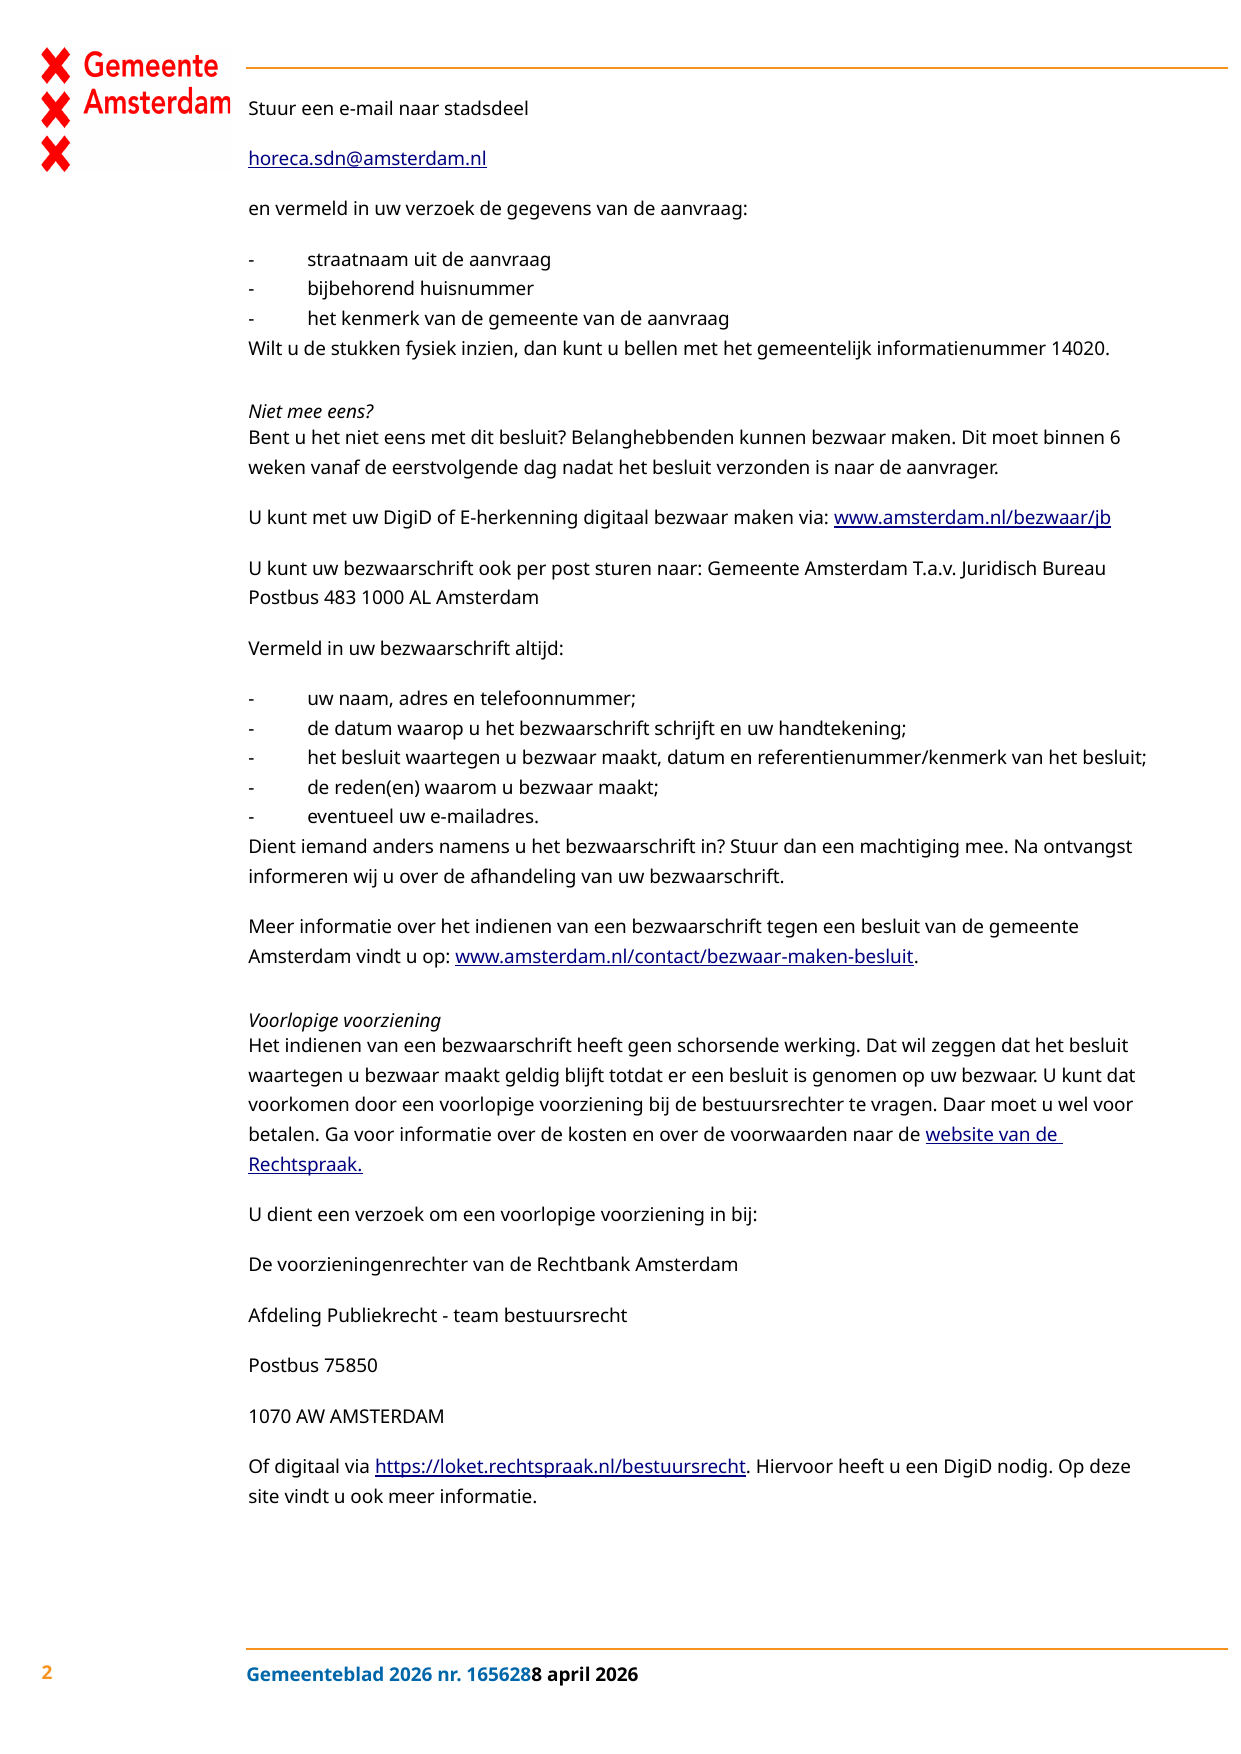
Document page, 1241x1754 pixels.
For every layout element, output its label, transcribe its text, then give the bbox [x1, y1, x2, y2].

text 1070 AW AMSTERDAM [248, 1403, 1152, 1429]
text Voorlopige voorziening [248, 1007, 1152, 1032]
text Of digitaal via https://loket.rechtspraak.nl/bestuursrecht. Hiervoor heeft u een DigiD nodig. Op deze site vindt u ook meer informatie. [248, 1453, 1152, 1509]
text Postbus 75850 [248, 1352, 1152, 1378]
text Stuur een e-mail naar stadsdeel [248, 95, 1152, 121]
text Vermeld in uw bezwaarschrift altijd: [248, 635, 1152, 661]
list het besluit waartegen u bezwaar maakt, datum en referentienummer/kenmerk van het besluit; [248, 744, 1152, 770]
list de datum waarop u het bezwaarschrift schrijft en uw handtekening; [248, 715, 1152, 741]
text U dient een verzoek om een voorlopige voorziening in bij: [248, 1201, 1152, 1227]
list de reden(en) waarom u bezwaar maakt; [248, 774, 1152, 800]
text Wilt u de stukken fysiek inzien, dan kunt u bellen met het gemeentelijk informatienummer 14020. [248, 335, 1152, 361]
list eventueel uw e-mailadres. [248, 804, 1152, 829]
picture [41, 47, 231, 172]
list straatnaam uit de aanvraag [248, 246, 1152, 272]
text horeca.sdn@amsterdam.nl [248, 145, 1152, 171]
text Meer informatie over het indienen van een bezwaarschrift tegen een besluit van de gemeente Amsterdam vindt u op: www.amsterdam.nl/contact/bezwaar-maken-besluit. [248, 913, 1152, 968]
text Dient iemand anders namens u het bezwaarschrift in? Stuur dan een machtiging mee. Na ontvangst informeren wij u over de afhandeling van uw bezwaarschrift. [248, 833, 1152, 888]
text Bent u het niet eens met dit besluit? Belanghebbenden kunnen bezwaar maken. Dit moet binnen 6 weken vanaf de eerstvolgende dag nadat het besluit verzonden is naar de aanvrager. [248, 424, 1152, 480]
text Niet mee eens? [248, 399, 1152, 424]
text U kunt uw bezwaarschrift ook per post sturen naar: Gemeente Amsterdam T.a.v. Juridisch Bureau Postbus 483 1000 AL Amsterdam [248, 555, 1152, 610]
text De voorzieningenrechter van de Rechtbank Amsterdam [248, 1252, 1152, 1277]
text U kunt met uw DigiD of E-herkenning digitaal bezwaar maken via: www.amsterdam.nl/bezwaar/jb [248, 504, 1152, 530]
list het kenmerk van de gemeente van de aanvraag [248, 305, 1152, 331]
list bijbehorend huisnummer [248, 276, 1152, 301]
list uw naam, adres en telefoonnummer; [248, 685, 1152, 711]
text Het indienen van een bezwaarschrift heeft geen schorsende werking. Dat wil zeggen dat het besluit waartegen u bezwaar maakt geldig blijft totdat er een besluit is genomen op uw bezwaar. U kunt dat voorkomen door een voorlopige voorziening bij de bestuursrechter te vragen. Daar moet u wel voor betalen. Ga voor informatie over de kosten en over de voorwaarden naar de website van de Rechtspraak. [248, 1032, 1152, 1177]
text Afdeling Publiekrecht - team bestuursrecht [248, 1302, 1152, 1328]
text en vermeld in uw verzoek de gegevens van de aanvraag: [248, 196, 1152, 221]
